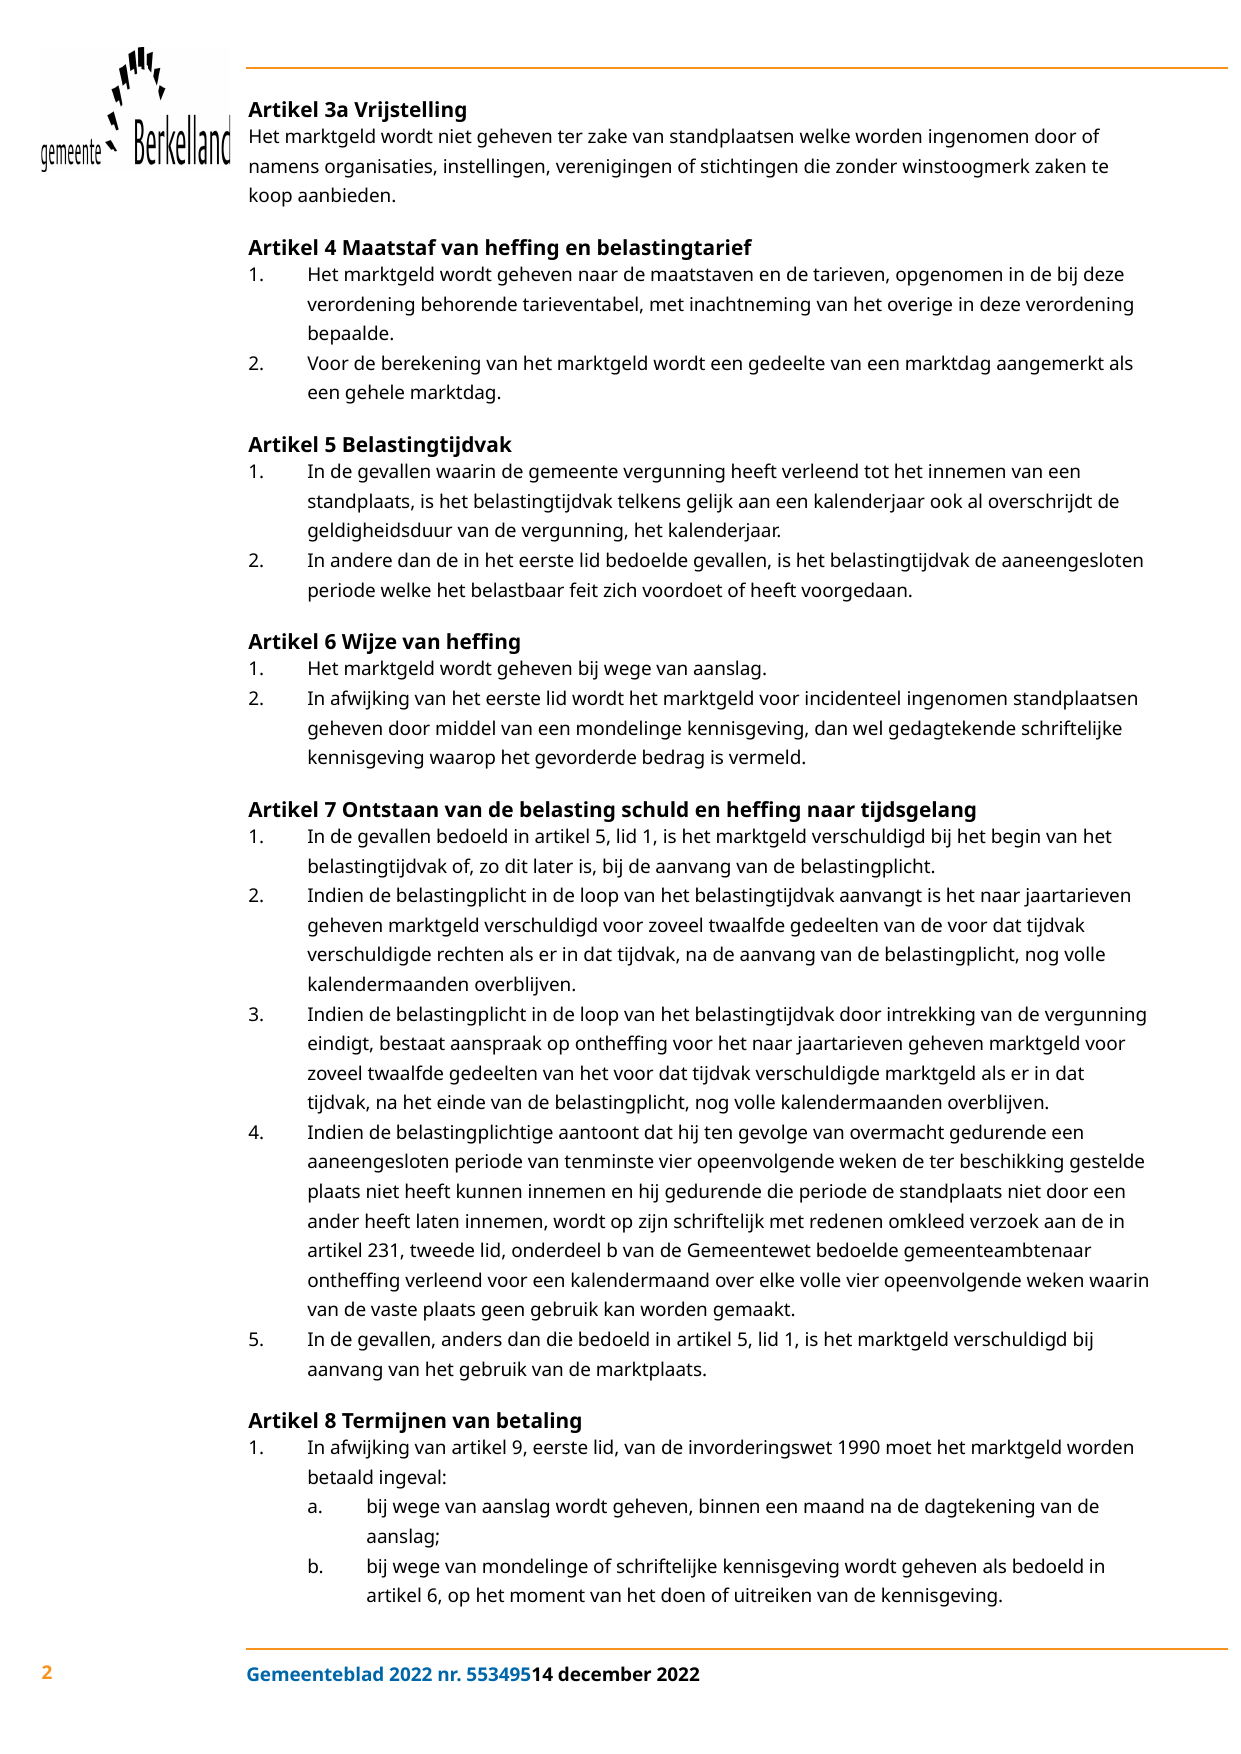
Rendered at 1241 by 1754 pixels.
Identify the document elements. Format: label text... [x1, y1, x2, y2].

list Het marktgeld wordt geheven bij wege van aanslag. [248, 656, 1152, 681]
text Artikel 7 Ontstaan van de belasting schuld en heffing naar tijdsgelang [248, 795, 1152, 823]
text Artikel 3a Vrijstelling [248, 95, 1152, 123]
picture [41, 47, 231, 172]
list In de gevallen bedoeld in artikel 5, lid 1, is het marktgeld verschuldigd bij het begin van het belastingtijdvak of, zo dit later is, bij de aanvang van de belastingplicht. [248, 823, 1152, 878]
list In andere dan de in het eerste lid bedoelde gevallen, is het belastingtijdvak de aaneengesloten periode welke het belastbaar feit zich voordoet of heeft voorgedaan. [248, 547, 1152, 602]
list bij wege van mondelinge of schriftelijke kennisgeving wordt geheven als bedoeld in artikel 6, op het moment van het doen of uitreiken van de kennisgeving. [307, 1553, 1152, 1608]
text Het marktgeld wordt niet geheven ter zake van standplaatsen welke worden ingenomen door of namens organisaties, instellingen, verenigingen of stichtingen die zonder winstoogmerk zaken te koop aanbieden. [248, 123, 1152, 208]
text Artikel 4 Maatstaf van heffing en belastingtarief [248, 233, 1152, 261]
list Indien de belastingplichtige aantoont dat hij ten gevolge van overmacht gedurende een aaneengesloten periode van tenminste vier opeenvolgende weken de ter beschikking gestelde plaats niet heeft kunnen innemen en hij gedurende die periode de standplaats niet door een ander heeft laten innemen, wordt op zijn schriftelijk met redenen omkleed verzoek aan de in artikel 231, tweede lid, onderdeel b van de Gemeentewet bedoelde gemeenteambtenaar ontheffing verleend voor een kalendermaand over elke volle vier opeenvolgende weken waarin van de vaste plaats geen gebruik kan worden gemaakt. [248, 1119, 1152, 1322]
list In de gevallen waarin de gemeente vergunning heeft verleend tot het innemen van een standplaats, is het belastingtijdvak telkens gelijk aan een kalenderjaar ook al overschrijdt de geldigheidsduur van de vergunning, het kalenderjaar. [248, 458, 1152, 543]
list In de gevallen, anders dan die bedoeld in artikel 5, lid 1, is het marktgeld verschuldigd bij aanvang van het gebruik van de marktplaats. [248, 1326, 1152, 1381]
list Voor de berekening van het marktgeld wordt een gedeelte van een marktdag aangemerkt als een gehele marktdag. [248, 350, 1152, 405]
list In afwijking van artikel 9, eerste lid, van de invorderingswet 1990 moet het marktgeld worden betaald ingeval: [248, 1434, 1152, 1490]
list In afwijking van het eerste lid wordt het marktgeld voor incidenteel ingenomen standplaatsen geheven door middel van een mondelinge kennisgeving, dan wel gedagtekende schriftelijke kennisgeving waarop het gevorderde bedrag is vermeld. [248, 685, 1152, 770]
text Artikel 5 Belastingtijdvak [248, 430, 1152, 458]
list Indien de belastingplicht in de loop van het belastingtijdvak door intrekking van de vergunning eindigt, bestaat aanspraak op ontheffing voor het naar jaartarieven geheven marktgeld voor zoveel twaalfde gedeelten van het voor dat tijdvak verschuldigde marktgeld als er in dat tijdvak, na het einde van de belastingplicht, nog volle kalendermaanden overblijven. [248, 1001, 1152, 1115]
text Artikel 8 Termijnen van betaling [248, 1406, 1152, 1434]
list Indien de belastingplicht in de loop van het belastingtijdvak aanvangt is het naar jaartarieven geheven marktgeld verschuldigd voor zoveel twaalfde gedeelten van de voor dat tijdvak verschuldigde rechten als er in dat tijdvak, na de aanvang van de belastingplicht, nog volle kalendermaanden overblijven. [248, 882, 1152, 997]
list bij wege van aanslag wordt geheven, binnen een maand na de dagtekening van de aanslag; [307, 1494, 1152, 1549]
list Het marktgeld wordt geheven naar de maatstaven en de tarieven, opgenomen in de bij deze verordening behorende tarieventabel, met inachtneming van het overige in deze verordening bepaalde. [248, 261, 1152, 346]
text Artikel 6 Wijze van heffing [248, 627, 1152, 656]
